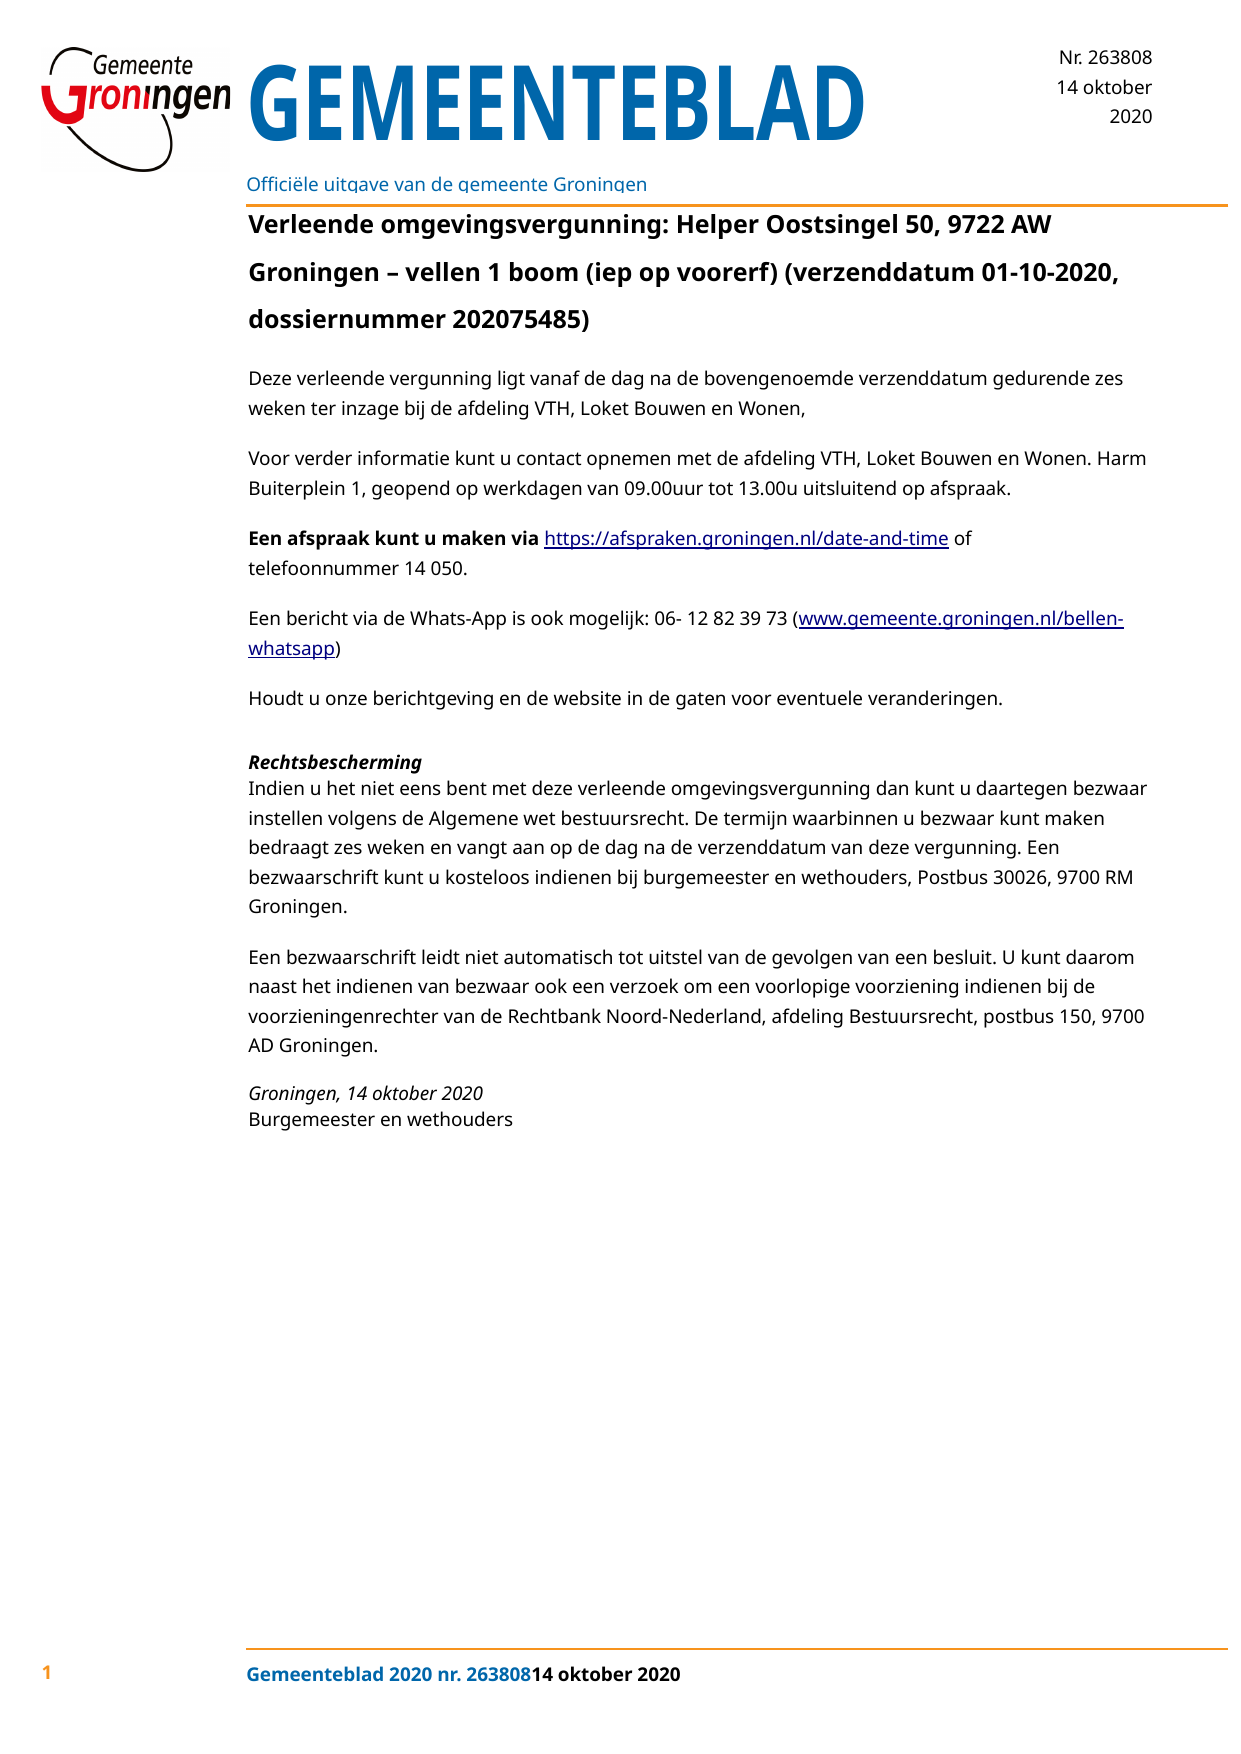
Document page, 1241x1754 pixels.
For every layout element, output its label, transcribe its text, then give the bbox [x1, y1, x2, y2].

text Burgemeester en wethouders [248, 1106, 1152, 1132]
text Een bezwaarschrift leidt niet automatisch tot uitstel van de gevolgen van een besluit. U kunt daarom naast het indienen van bezwaar ook een verzoek om een voorlopige voorziening indienen bij de voorzieningenrechter van de Rechtbank Noord-Nederland, afdeling Bestuursrecht, postbus 150, 9700 AD Groningen. [248, 944, 1152, 1058]
text Rechtsbescherming [248, 749, 1152, 775]
text Voor verder informatie kunt u contact opnemen met de afdeling VTH, Loket Bouwen en Wonen. Harm Buiterplein 1, geopend op werkdagen van 09.00uur tot 13.00u uitsluitend op afspraak. [248, 446, 1152, 501]
text Houdt u onze berichtgeving en de website in de gaten voor eventuele veranderingen. [248, 686, 1152, 711]
picture [41, 47, 231, 172]
text Indien u het niet eens bent met deze verleende omgevingsvergunning dan kunt u daartegen bezwaar instellen volgens de Algemene wet bestuursrecht. De termijn waarbinnen u bezwaar kunt maken bedraagt zes weken en vangt aan op de dag na de verzenddatum van deze vergunning. Een bezwaarschrift kunt u kosteloos indienen bij burgemeester en wethouders, Postbus 30026, 9700 RM Groningen. [248, 775, 1152, 919]
text Een bericht via de Whats-App is ook mogelijk: 06- 12 82 39 73 (www.gemeente.groningen.nl/bellen-whatsapp) [248, 606, 1152, 661]
text Een afspraak kunt u maken via https://afspraken.groningen.nl/date-and-time of telefoonnummer 14 050. [248, 526, 1152, 581]
text Verleende omgevingsvergunning: Helper Oostsingel 50, 9722 AW Groningen – vellen 1 boom (iep op voorerf) (verzenddatum 01-10-2020, dossiernummer 202075485) [248, 207, 1152, 336]
text Deze verleende vergunning ligt vanaf de dag na de bovengenoemde verzenddatum gedurende zes weken ter inzage bij de afdeling VTH, Loket Bouwen en Wonen, [248, 366, 1152, 421]
text Groningen, 14 oktober 2020 [248, 1081, 1152, 1106]
